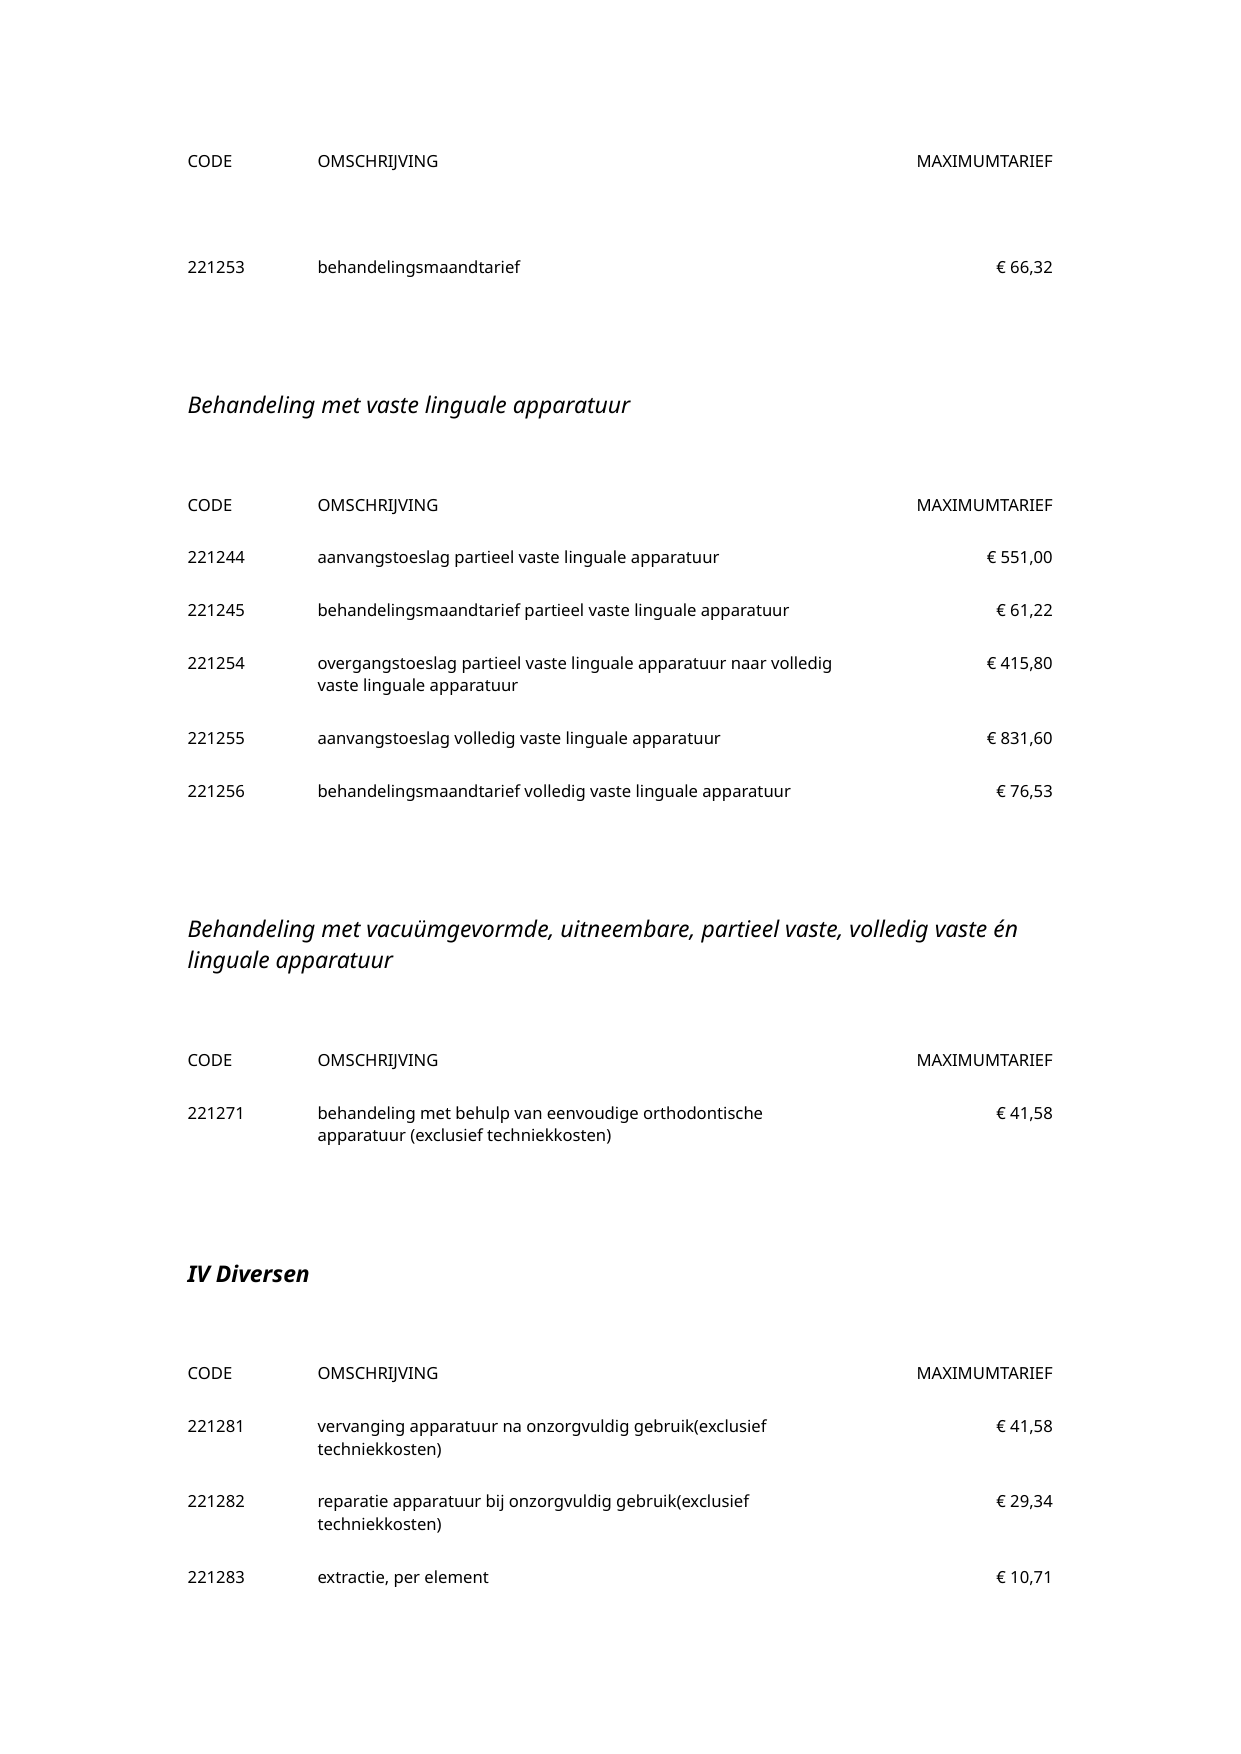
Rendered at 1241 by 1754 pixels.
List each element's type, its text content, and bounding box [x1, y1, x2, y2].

table_cell 221253 [188, 255, 317, 308]
table_cell behandelingsmaandtarief [317, 255, 853, 308]
table_cell 221281 [188, 1415, 317, 1490]
table_header CODE [188, 493, 317, 546]
table_cell € 41,58 [854, 1101, 1053, 1177]
table_header CODE [188, 1049, 317, 1101]
table_cell € 66,32 [854, 255, 1053, 308]
table_cell behandeling met behulp van eenvoudige orthodontische apparatuur (exclusief techniekkosten) [317, 1101, 853, 1177]
table_header MAXIMUMTARIEF [854, 1049, 1053, 1101]
table_header OMSCHRIJVING [317, 150, 853, 203]
table_header MAXIMUMTARIEF [854, 493, 1053, 546]
table_cell aanvangstoeslag partieel vaste linguale apparatuur [317, 546, 853, 599]
table_header MAXIMUMTARIEF [854, 1362, 1053, 1414]
table_cell € 61,22 [854, 599, 1053, 651]
table_cell 221282 [188, 1490, 317, 1565]
table_cell aanvangstoeslag volledig vaste linguale apparatuur [317, 727, 853, 779]
table_cell € 76,53 [854, 780, 1053, 832]
table_cell vervanging apparatuur na onzorgvuldig gebruik(exclusief techniekkosten) [317, 1415, 853, 1490]
table_header CODE [188, 150, 317, 203]
subtitle Behandeling met vacuümgevormde, uitneembare, partieel vaste, volledig vaste én linguale apparatuur [187, 913, 1053, 976]
table_cell 221256 [188, 780, 317, 832]
table_cell behandelingsmaandtarief volledig vaste linguale apparatuur [317, 780, 853, 832]
table_cell [854, 203, 1053, 255]
table_cell 221254 [188, 651, 317, 727]
table_cell [317, 203, 853, 255]
table_header MAXIMUMTARIEF [854, 150, 1053, 203]
table_cell € 29,34 [854, 1490, 1053, 1565]
table_cell 221244 [188, 546, 317, 599]
table_header OMSCHRIJVING [317, 493, 853, 546]
table_cell 221245 [188, 599, 317, 651]
table_header OMSCHRIJVING [317, 1362, 853, 1414]
table_cell behandelingsmaandtarief partieel vaste linguale apparatuur [317, 599, 853, 651]
table_cell 221271 [188, 1101, 317, 1177]
table_cell € 10,71 [854, 1565, 1053, 1588]
table_cell [188, 203, 317, 255]
table_cell 221283 [188, 1565, 317, 1588]
table_cell reparatie apparatuur bij onzorgvuldig gebruik(exclusief techniekkosten) [317, 1490, 853, 1565]
table_cell 221255 [188, 727, 317, 779]
table_header OMSCHRIJVING [317, 1049, 853, 1101]
table_header CODE [188, 1362, 317, 1414]
table_cell € 41,58 [854, 1415, 1053, 1490]
table_cell € 831,60 [854, 727, 1053, 779]
table_cell overgangstoeslag partieel vaste linguale apparatuur naar volledig vaste linguale apparatuur [317, 651, 853, 727]
table_cell extractie, per element [317, 1565, 853, 1588]
subtitle IV Diversen [187, 1258, 1053, 1289]
table_cell € 415,80 [854, 651, 1053, 727]
table_cell € 551,00 [854, 546, 1053, 599]
subtitle Behandeling met vaste linguale apparatuur [187, 389, 1053, 420]
